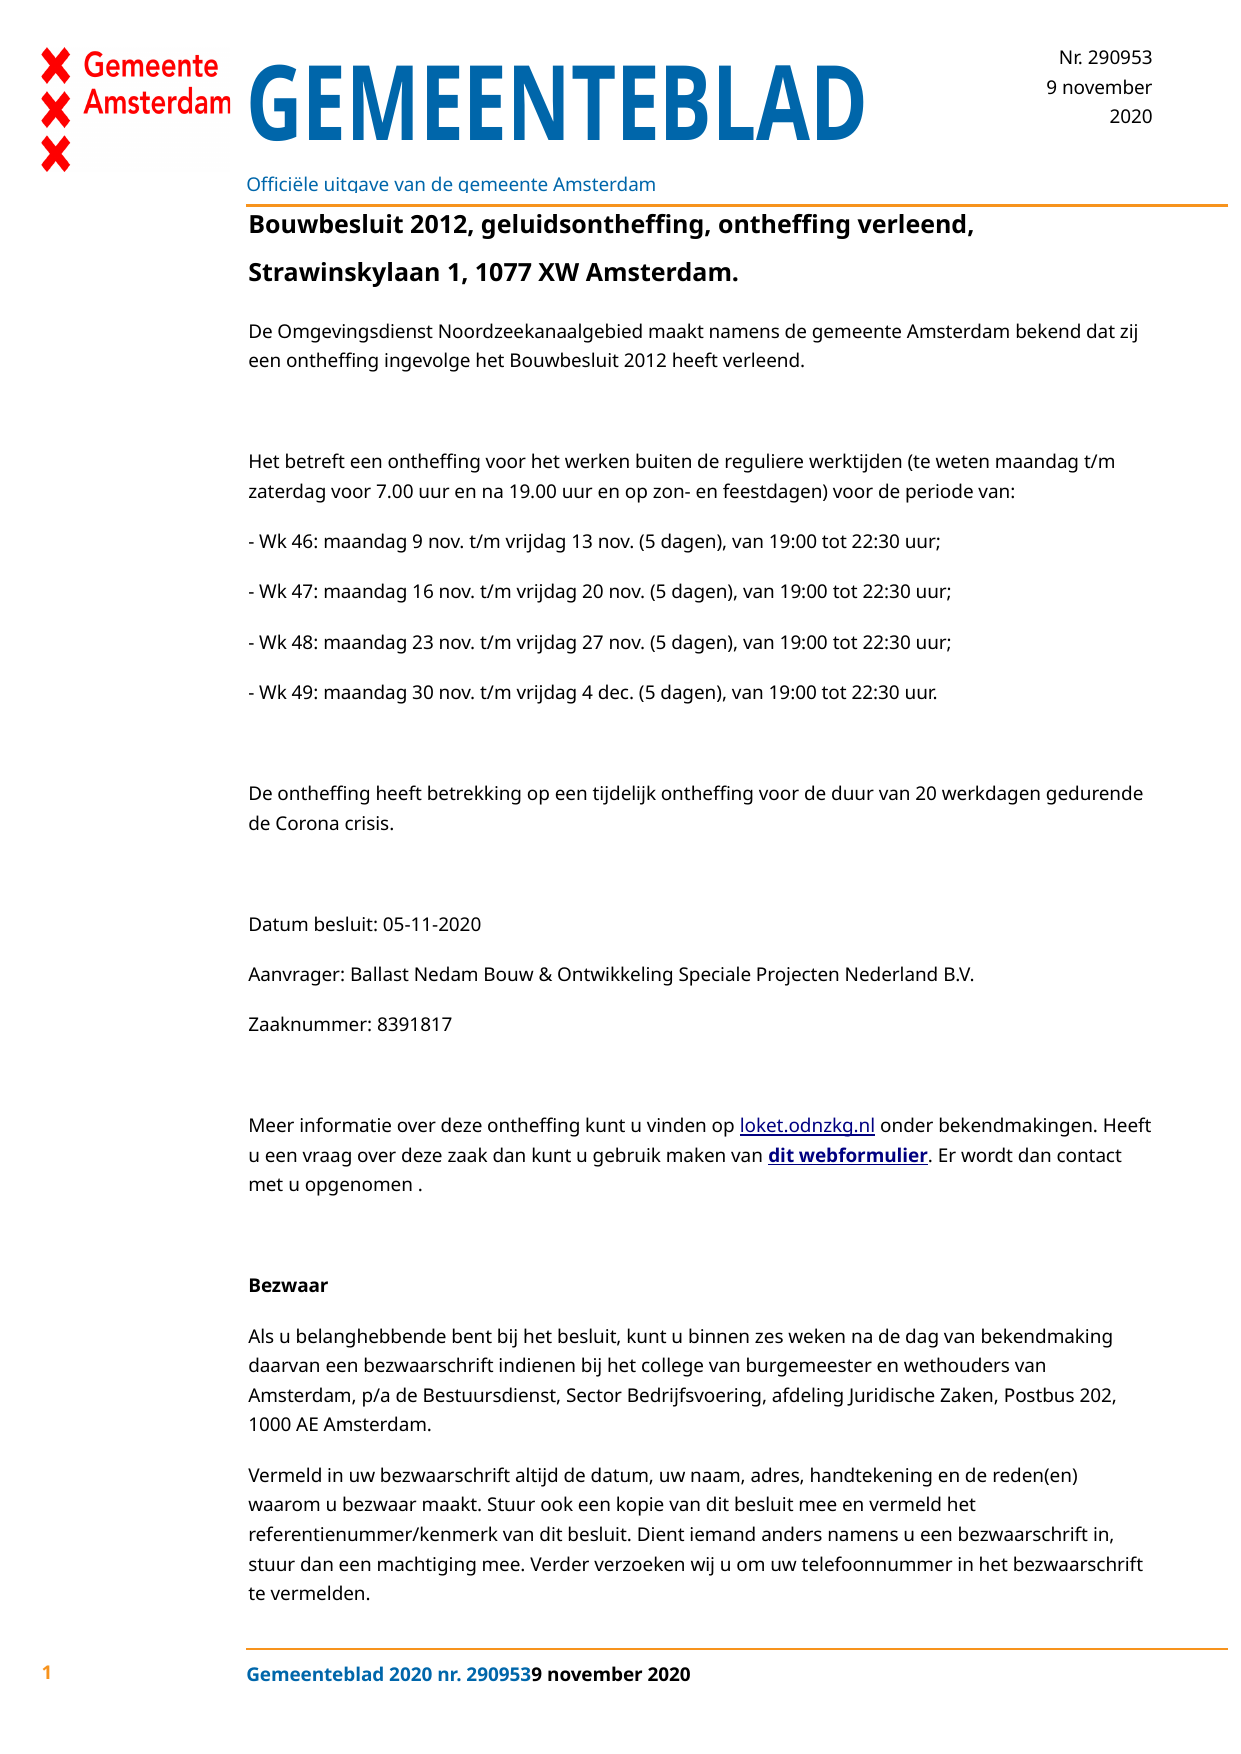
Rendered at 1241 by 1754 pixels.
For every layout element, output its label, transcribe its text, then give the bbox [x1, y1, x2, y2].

text - Wk 49: maandag 30 nov. t/m vrijdag 4 dec. (5 dagen), van 19:00 tot 22:30 uur. [248, 679, 1152, 705]
text Datum besluit: 05-11-2020 [248, 911, 1152, 937]
text Bouwbesluit 2012, geluidsontheffing, ontheffing verleend, Strawinskylaan 1, 1077 XW Amsterdam. [248, 207, 1152, 288]
text Aanvrager: Ballast Nedam Bouw & Ontwikkeling Speciale Projecten Nederland B.V. [248, 961, 1152, 987]
text Bezwaar [248, 1272, 1152, 1298]
text Vermeld in uw bezwaarschrift altijd de datum, uw naam, adres, handtekening en de reden(en) waarom u bezwaar maakt. Stuur ook een kopie van dit besluit mee en vermeld het referentienummer/kenmerk van dit besluit. Dient iemand anders namens u een bezwaarschrift in, stuur dan een machtiging mee. Verder verzoeken wij u om uw telefoonnummer in het bezwaarschrift te vermelden. [248, 1462, 1152, 1606]
text De Omgevingsdienst Noordzeekanaalgebied maakt namens de gemeente Amsterdam bekend dat zij een ontheffing ingevolge het Bouwbesluit 2012 heeft verleend. [248, 318, 1152, 373]
text Als u belanghebbende bent bij het besluit, kunt u binnen zes weken na de dag van bekendmaking daarvan een bezwaarschrift indienen bij het college van burgemeester en wethouders van Amsterdam, p/a de Bestuursdienst, Sector Bedrijfsvoering, afdeling Juridische Zaken, Postbus 202, 1000 AE Amsterdam. [248, 1323, 1152, 1437]
text - Wk 48: maandag 23 nov. t/m vrijdag 27 nov. (5 dagen), van 19:00 tot 22:30 uur; [248, 629, 1152, 655]
picture [41, 47, 231, 172]
text Zaaknummer: 8391817 [248, 1012, 1152, 1037]
text Het betreft een ontheffing voor het werken buiten de reguliere werktijden (te weten maandag t/m zaterdag voor 7.00 uur en na 19.00 uur en op zon- en feestdagen) voor de periode van: [248, 448, 1152, 504]
text - Wk 47: maandag 16 nov. t/m vrijdag 20 nov. (5 dagen), van 19:00 tot 22:30 uur; [248, 579, 1152, 604]
text Meer informatie over deze ontheffing kunt u vinden op loket.odnzkg.nl onder bekendmakingen. Heeft u een vraag over deze zaak dan kunt u gebruik maken van dit webformulier. Er wordt dan contact met u opgenomen . [248, 1112, 1152, 1197]
text De ontheffing heeft betrekking op een tijdelijk ontheffing voor de duur van 20 werkdagen gedurende de Corona crisis. [248, 780, 1152, 836]
text - Wk 46: maandag 9 nov. t/m vrijdag 13 nov. (5 dagen), van 19:00 tot 22:30 uur; [248, 528, 1152, 554]
